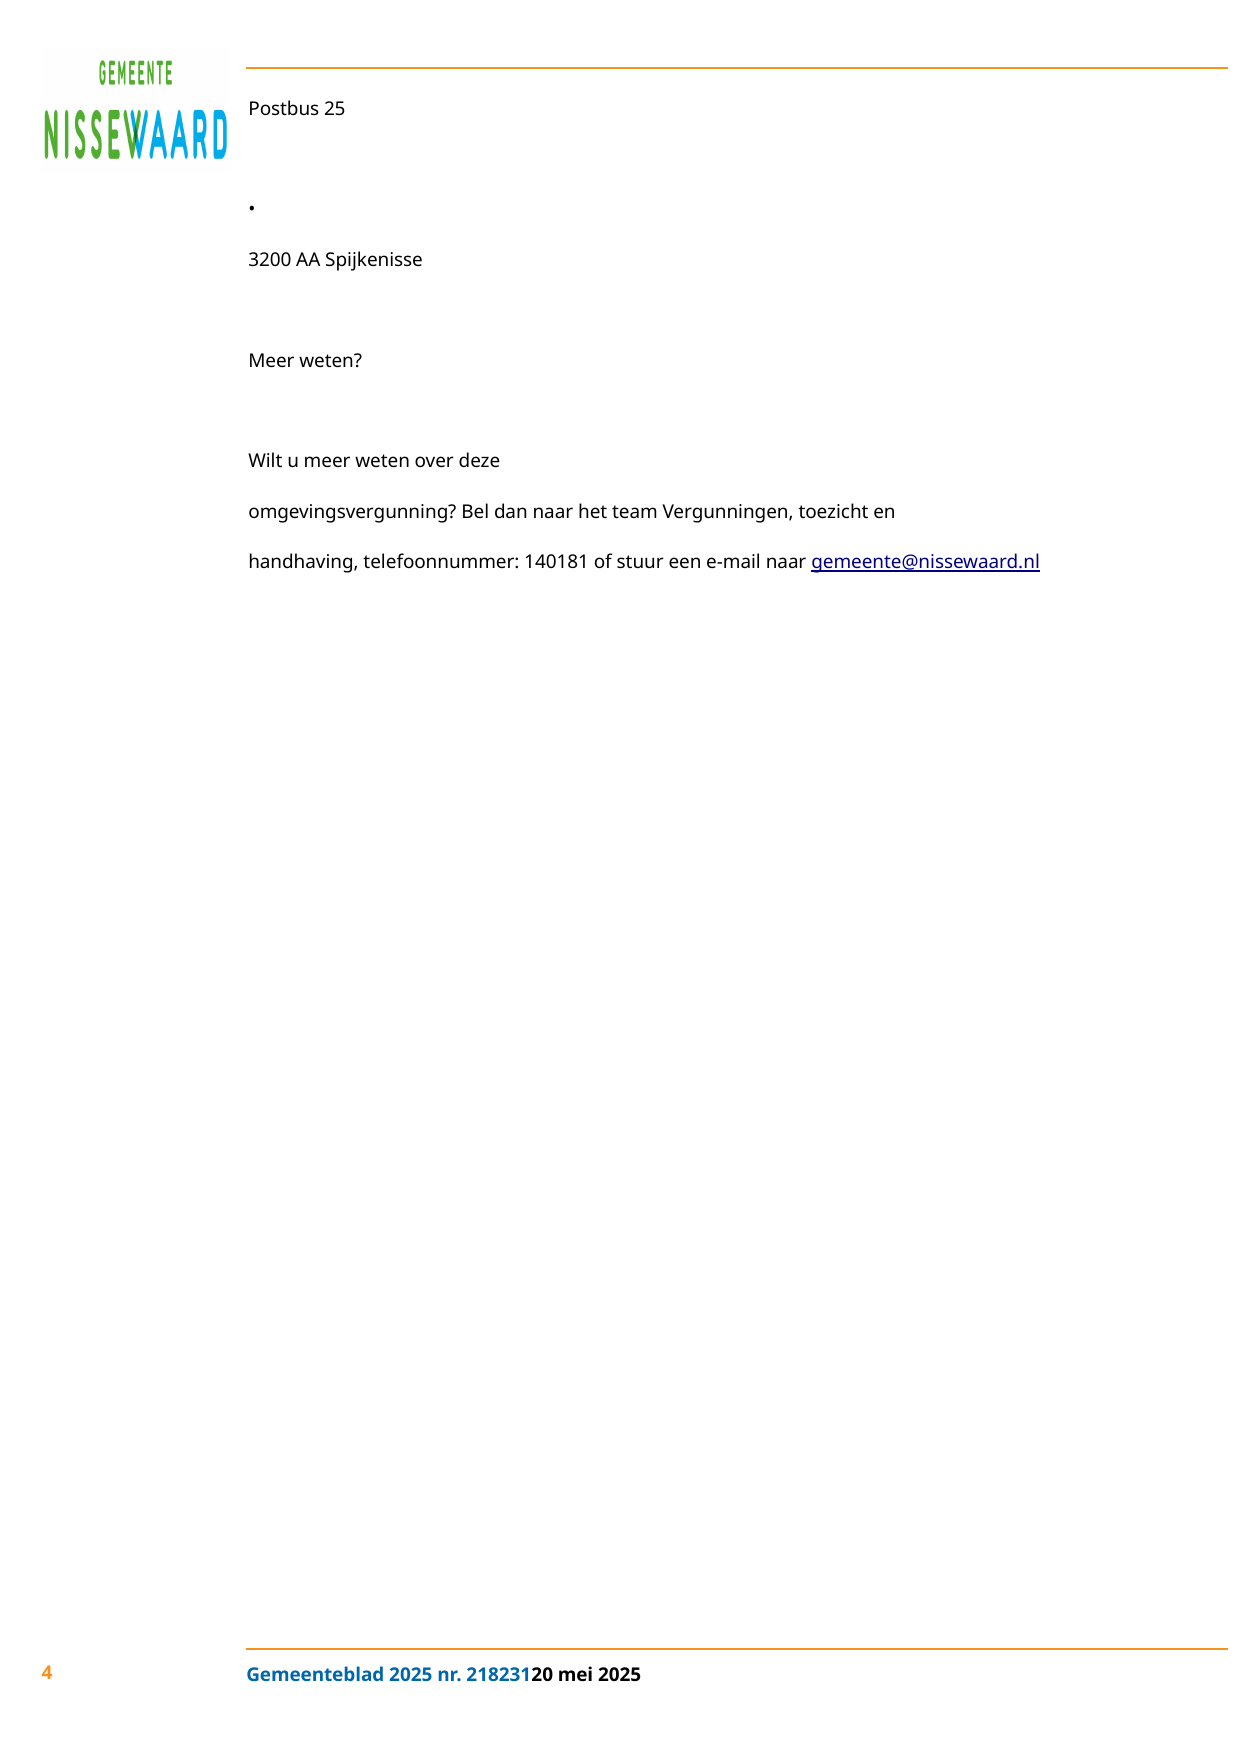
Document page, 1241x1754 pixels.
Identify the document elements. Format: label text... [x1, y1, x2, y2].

text handhaving, telefoonnummer: 140181 of stuur een e-mail naar gemeente@nissewaard.nl [248, 548, 1152, 574]
text Meer weten? [248, 347, 1152, 373]
text Wilt u meer weten over deze [248, 448, 1152, 473]
picture [41, 47, 231, 172]
text 3200 AA Spijkenisse [248, 246, 1152, 272]
text • [248, 196, 1152, 221]
text Postbus 25 [248, 95, 1152, 121]
text omgevingsvergunning? Bel dan naar het team Vergunningen, toezicht en [248, 498, 1152, 524]
